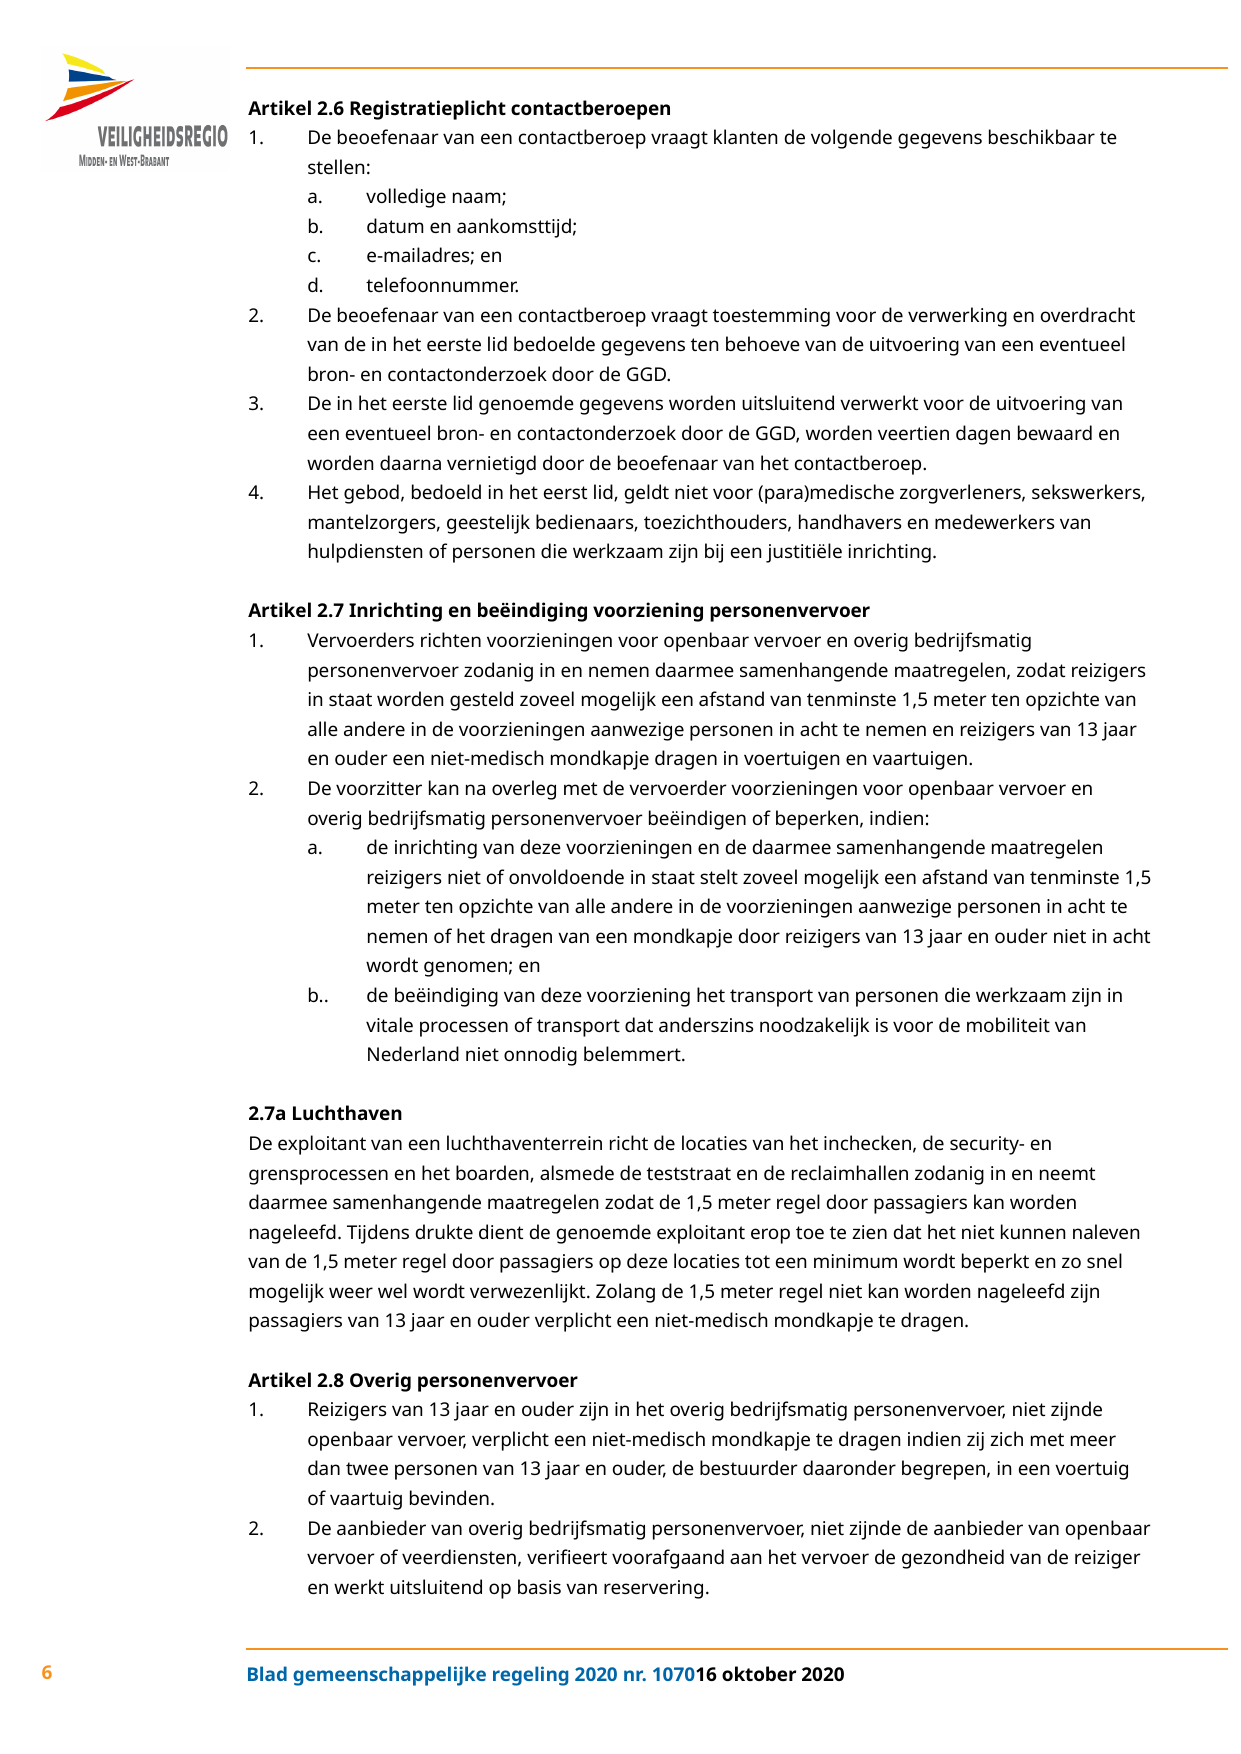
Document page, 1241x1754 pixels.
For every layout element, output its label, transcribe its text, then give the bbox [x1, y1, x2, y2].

list De beoefenaar van een contactberoep vraagt toestemming voor de verwerking en overdracht van de in het eerste lid bedoelde gegevens ten behoeve van de uitvoering van een eventueel bron- en contactonderzoek door de GGD. [248, 302, 1152, 387]
text Artikel 2.7 Inrichting en beëindiging voorziening personenvervoer [248, 598, 1152, 623]
list De in het eerste lid genoemde gegevens worden uitsluitend verwerkt voor de uitvoering van een eventueel bron- en contactonderzoek door de GGD, worden veertien dagen bewaard en worden daarna vernietigd door de beoefenaar van het contactberoep. [248, 391, 1152, 476]
picture [41, 47, 231, 172]
list datum en aankomsttijd; [307, 213, 1152, 239]
list Het gebod, bedoeld in het eerst lid, geldt niet voor (para)medische zorgverleners, sekswerkers, mantelzorgers, geestelijk bedienaars, toezichthouders, handhavers en medewerkers van hulpdiensten of personen die werkzaam zijn bij een justitiële inrichting. [248, 479, 1152, 564]
list volledige naam; [307, 183, 1152, 209]
list De voorzitter kan na overleg met de vervoerder voorzieningen voor openbaar vervoer en overig bedrijfsmatig personenvervoer beëindigen of beperken, indien: [248, 775, 1152, 831]
list De beoefenaar van een contactberoep vraagt klanten de volgende gegevens beschikbaar te stellen: [248, 124, 1152, 180]
list de inrichting van deze voorzieningen en de daarmee samenhangende maatregelen reizigers niet of onvoldoende in staat stelt zoveel mogelijk een afstand van tenminste 1,5 meter ten opzichte van alle andere in de voorzieningen aanwezige personen in acht te nemen of het dragen van een mondkapje door reizigers van 13 jaar en ouder niet in acht wordt genomen; en [307, 834, 1152, 978]
list de beëindiging van deze voorziening het transport van personen die werkzaam zijn in vitale processen of transport dat anderszins noodzakelijk is voor de mobiliteit van Nederland niet onnodig belemmert. [307, 982, 1152, 1067]
text De exploitant van een luchthaventerrein richt de locaties van het inchecken, de security- en grensprocessen en het boarden, alsmede de teststraat en de reclaimhallen zodanig in en neemt daarmee samenhangende maatregelen zodat de 1,5 meter regel door­ passagiers kan worden nageleefd. Tijdens drukte dient de genoemde exploitant erop toe te zien dat het niet kunnen naleven van de 1,5 meter regel door passagiers op deze locaties tot een minimum wordt beperkt en zo snel mogelijk weer wel wordt verwezenlijkt. Zolang de 1,5 meter regel niet kan worden nageleefd zijn passagiers van 13 jaar en ouder verplicht een niet-medisch mondkapje te dragen. [248, 1130, 1152, 1333]
list telefoonnummer. [307, 272, 1152, 298]
text 2.7a Luchthaven [248, 1101, 1152, 1126]
list Reizigers van 13 jaar en ouder zijn in het overig bedrijfsmatig personenvervoer, niet zijnde openbaar vervoer, verplicht een niet-medisch mondkapje te dragen indien zij zich met meer dan twee personen van 13 jaar en ouder, de bestuurder daaronder begrepen, in een voertuig of vaartuig bevinden. [248, 1396, 1152, 1511]
text Artikel 2.8 Overig personenvervoer [248, 1367, 1152, 1393]
list e-mailadres; en [307, 243, 1152, 268]
list De aanbieder van overig bedrijfsmatig personenvervoer, niet zijnde de aanbieder van openbaar vervoer of veerdiensten, verifieert voorafgaand aan het vervoer de gezondheid van de reiziger en werkt uitsluitend op basis van reservering. [248, 1515, 1152, 1600]
list Vervoerders richten voorzieningen voor openbaar vervoer en overig bedrijfsmatig personenvervoer zodanig in en nemen daarmee samenhangende maatregelen, zodat reizigers in staat worden gesteld zoveel mogelijk een afstand van tenminste 1,5 meter ten opzichte van alle andere in de voorzieningen aanwezige personen in acht te nemen en reizigers van 13 jaar en ouder een niet-medisch mondkapje dragen in voertuigen en vaartuigen. [248, 627, 1152, 771]
text Artikel 2.6 Registratieplicht contactberoepen [248, 95, 1152, 121]
